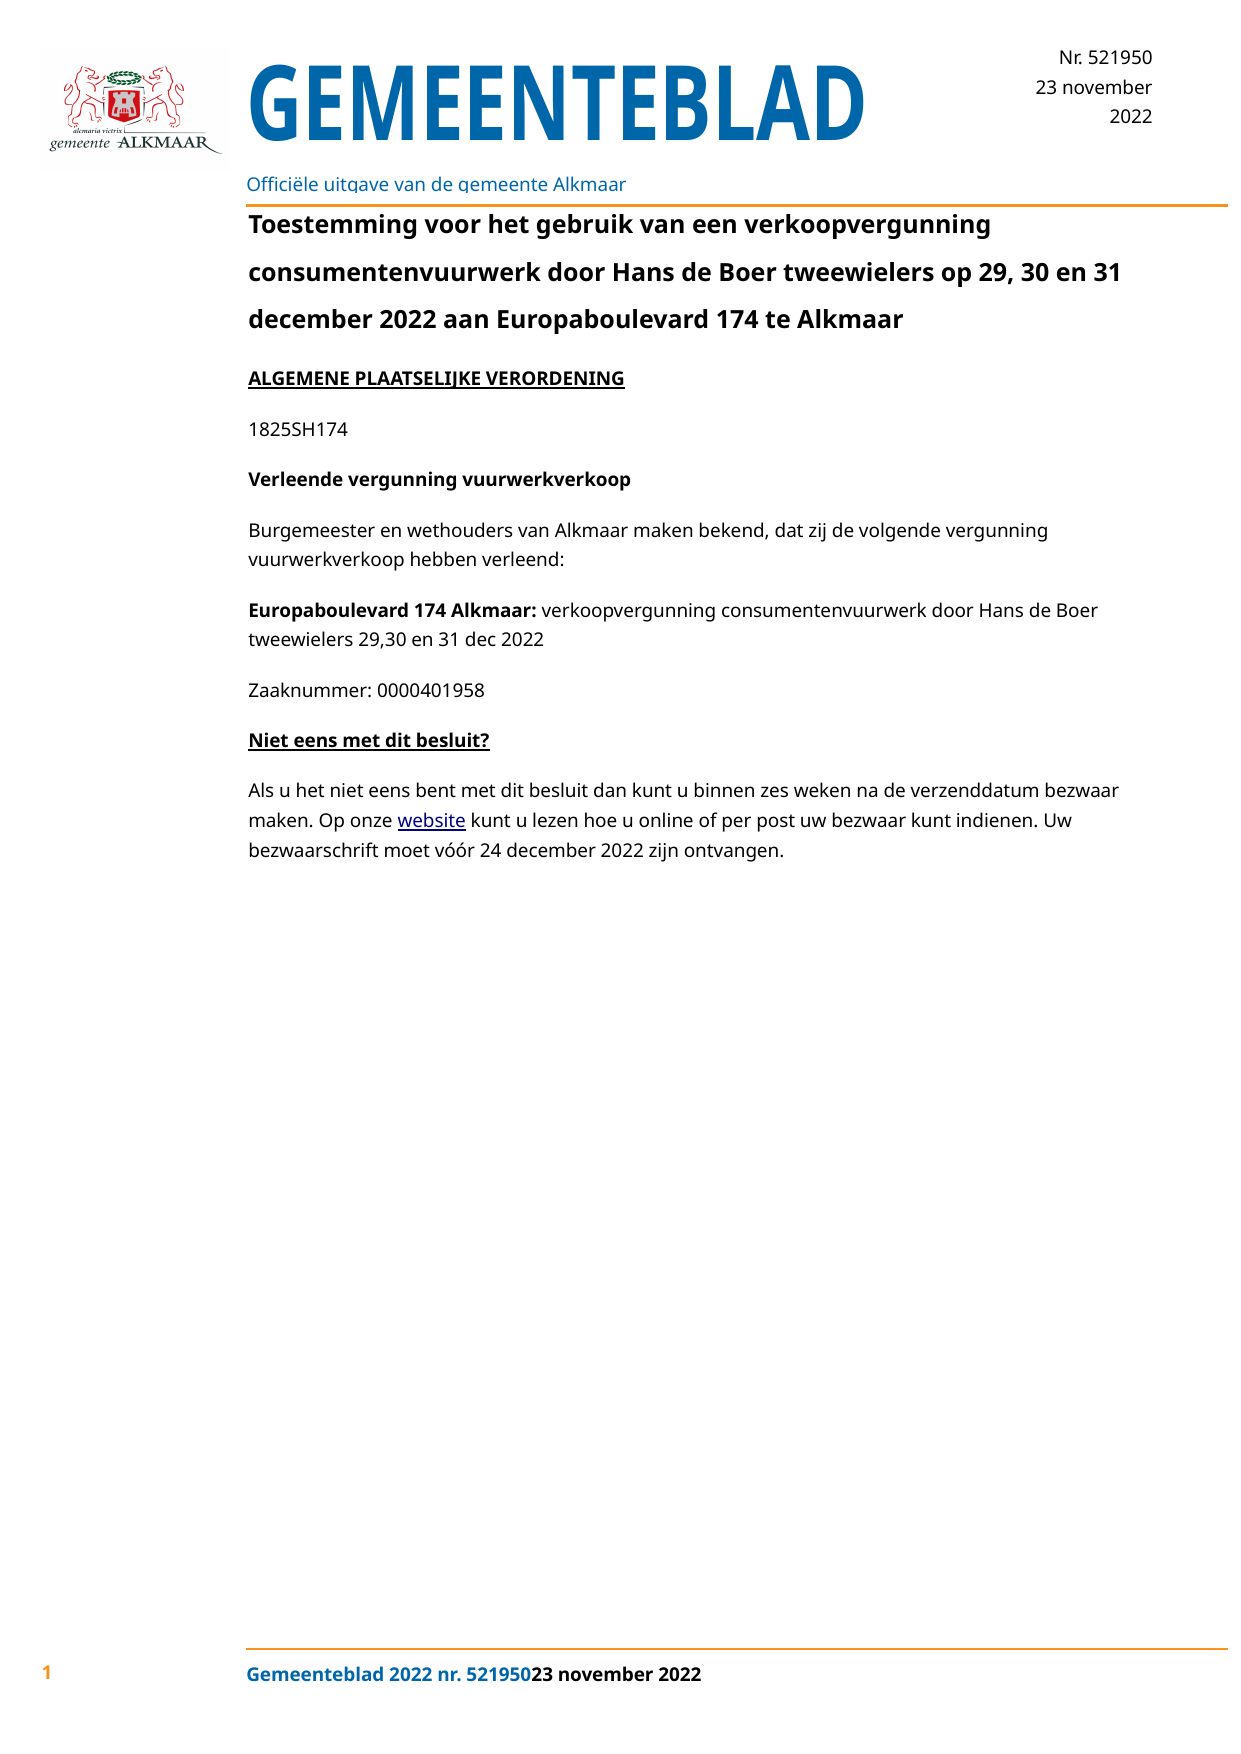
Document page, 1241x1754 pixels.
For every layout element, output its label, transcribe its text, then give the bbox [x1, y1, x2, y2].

text Verleende vergunning vuurwerkverkoop [248, 466, 1152, 492]
text Niet eens met dit besluit? [248, 727, 1152, 753]
text Zaaknummer: 0000401958 [248, 677, 1152, 702]
text Toestemming voor het gebruik van een verkoopvergunning consumentenvuurwerk door Hans de Boer tweewielers op 29, 30 en 31 december 2022 aan Europaboulevard 174 te Alkmaar [248, 207, 1152, 336]
text Als u het niet eens bent met dit besluit dan kunt u binnen zes weken na de verzenddatum bezwaar maken. Op onze website kunt u lezen hoe u online of per post uw bezwaar kunt indienen. Uw bezwaarschrift moet vóór 24 december 2022 zijn ontvangen. [248, 778, 1152, 862]
text Europaboulevard 174 Alkmaar: verkoopvergunning consumentenvuurwerk door Hans de Boer tweewielers 29,30 en 31 dec 2022 [248, 597, 1152, 652]
text ALGEMENE PLAATSELIJKE VERORDENING [248, 366, 1152, 391]
text 1825SH174 [248, 416, 1152, 442]
picture [41, 47, 231, 172]
text Burgemeester en wethouders van Alkmaar maken bekend, dat zij de volgende vergunning vuurwerkverkoop hebben verleend: [248, 517, 1152, 572]
